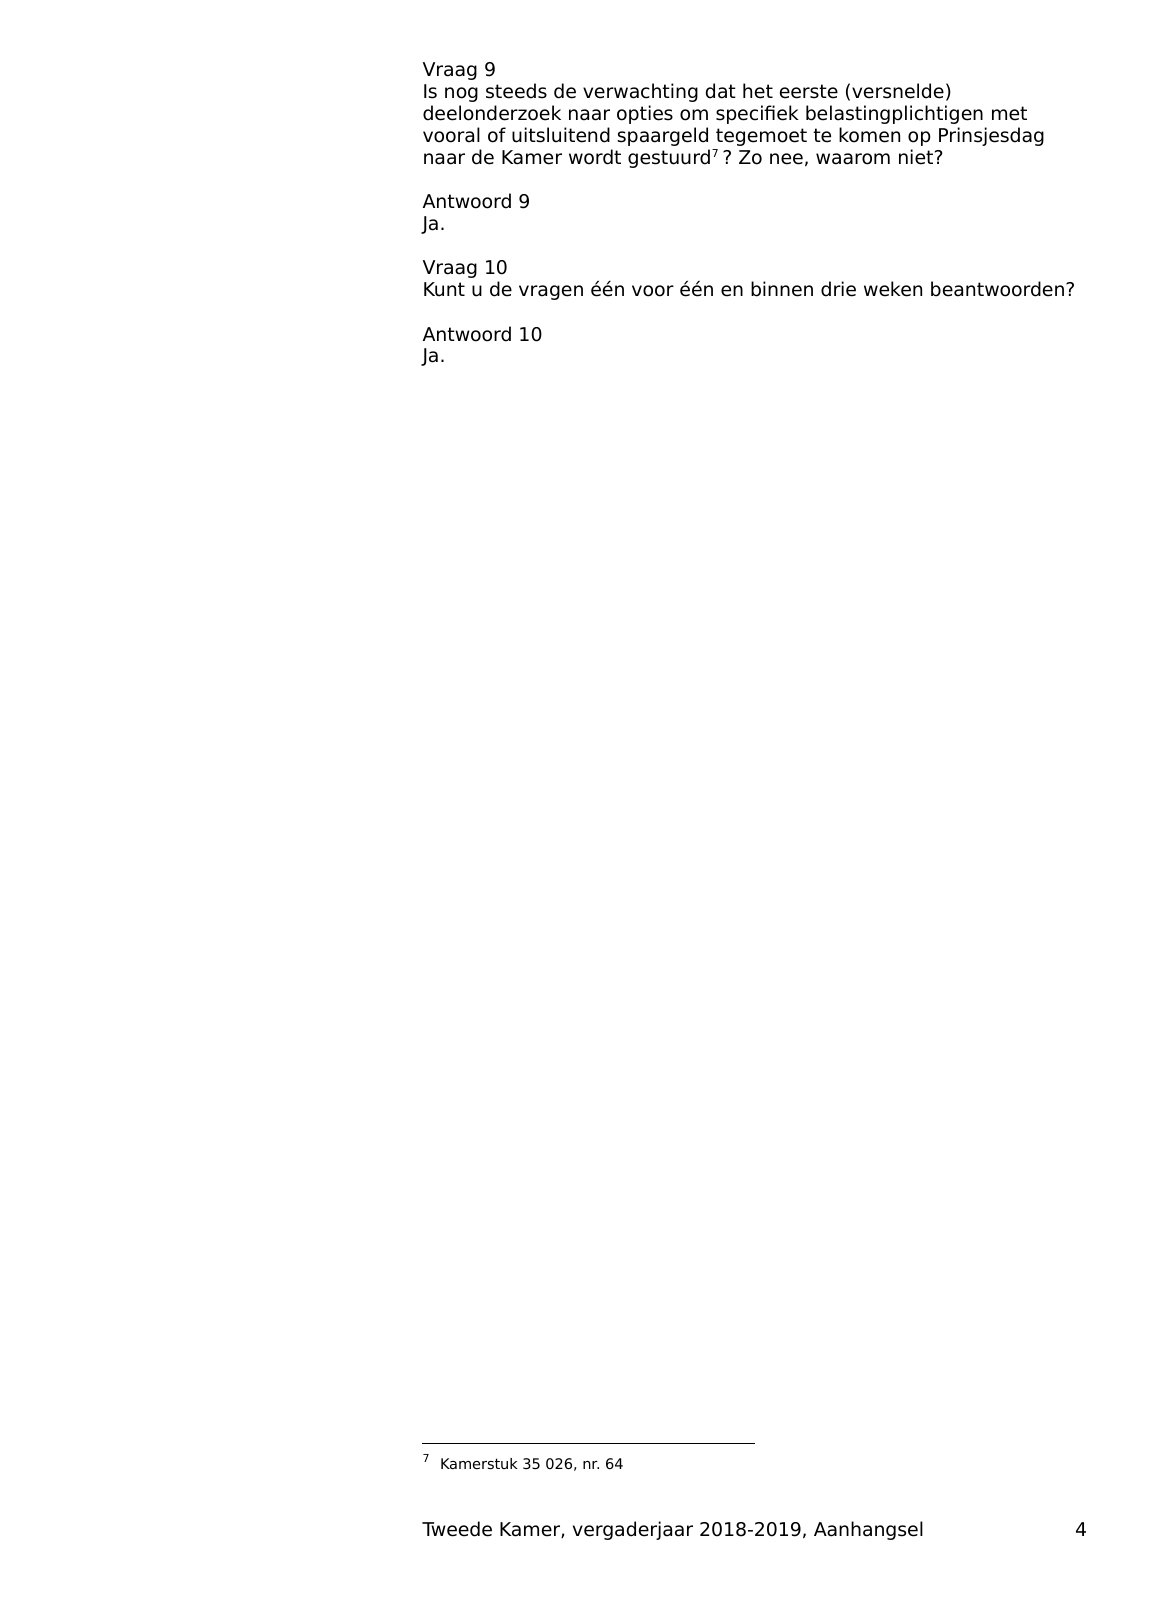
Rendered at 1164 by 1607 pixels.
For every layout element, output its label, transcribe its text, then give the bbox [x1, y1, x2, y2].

text Ja. [422, 345, 1087, 367]
text Is nog steeds de verwachting dat het eerste (versnelde) deelonderzoek naar opties om specifiek belastingplichtigen met vooral of uitsluitend spaargeld tegemoet te komen op Prinsjesdag naar de Kamer wordt gestuurd? Zo nee, waarom niet? [422, 81, 1087, 169]
text Antwoord 10 [422, 323, 1087, 345]
text Kamerstuk 35 026, nr. 64 [422, 1452, 1087, 1474]
text Vraag 10 [422, 257, 1087, 279]
text Vraag 9 [422, 59, 1087, 81]
text Antwoord 9 [422, 191, 1087, 213]
text Kunt u de vragen één voor één en binnen drie weken beantwoorden? [422, 279, 1087, 301]
text Ja. [422, 213, 1087, 235]
